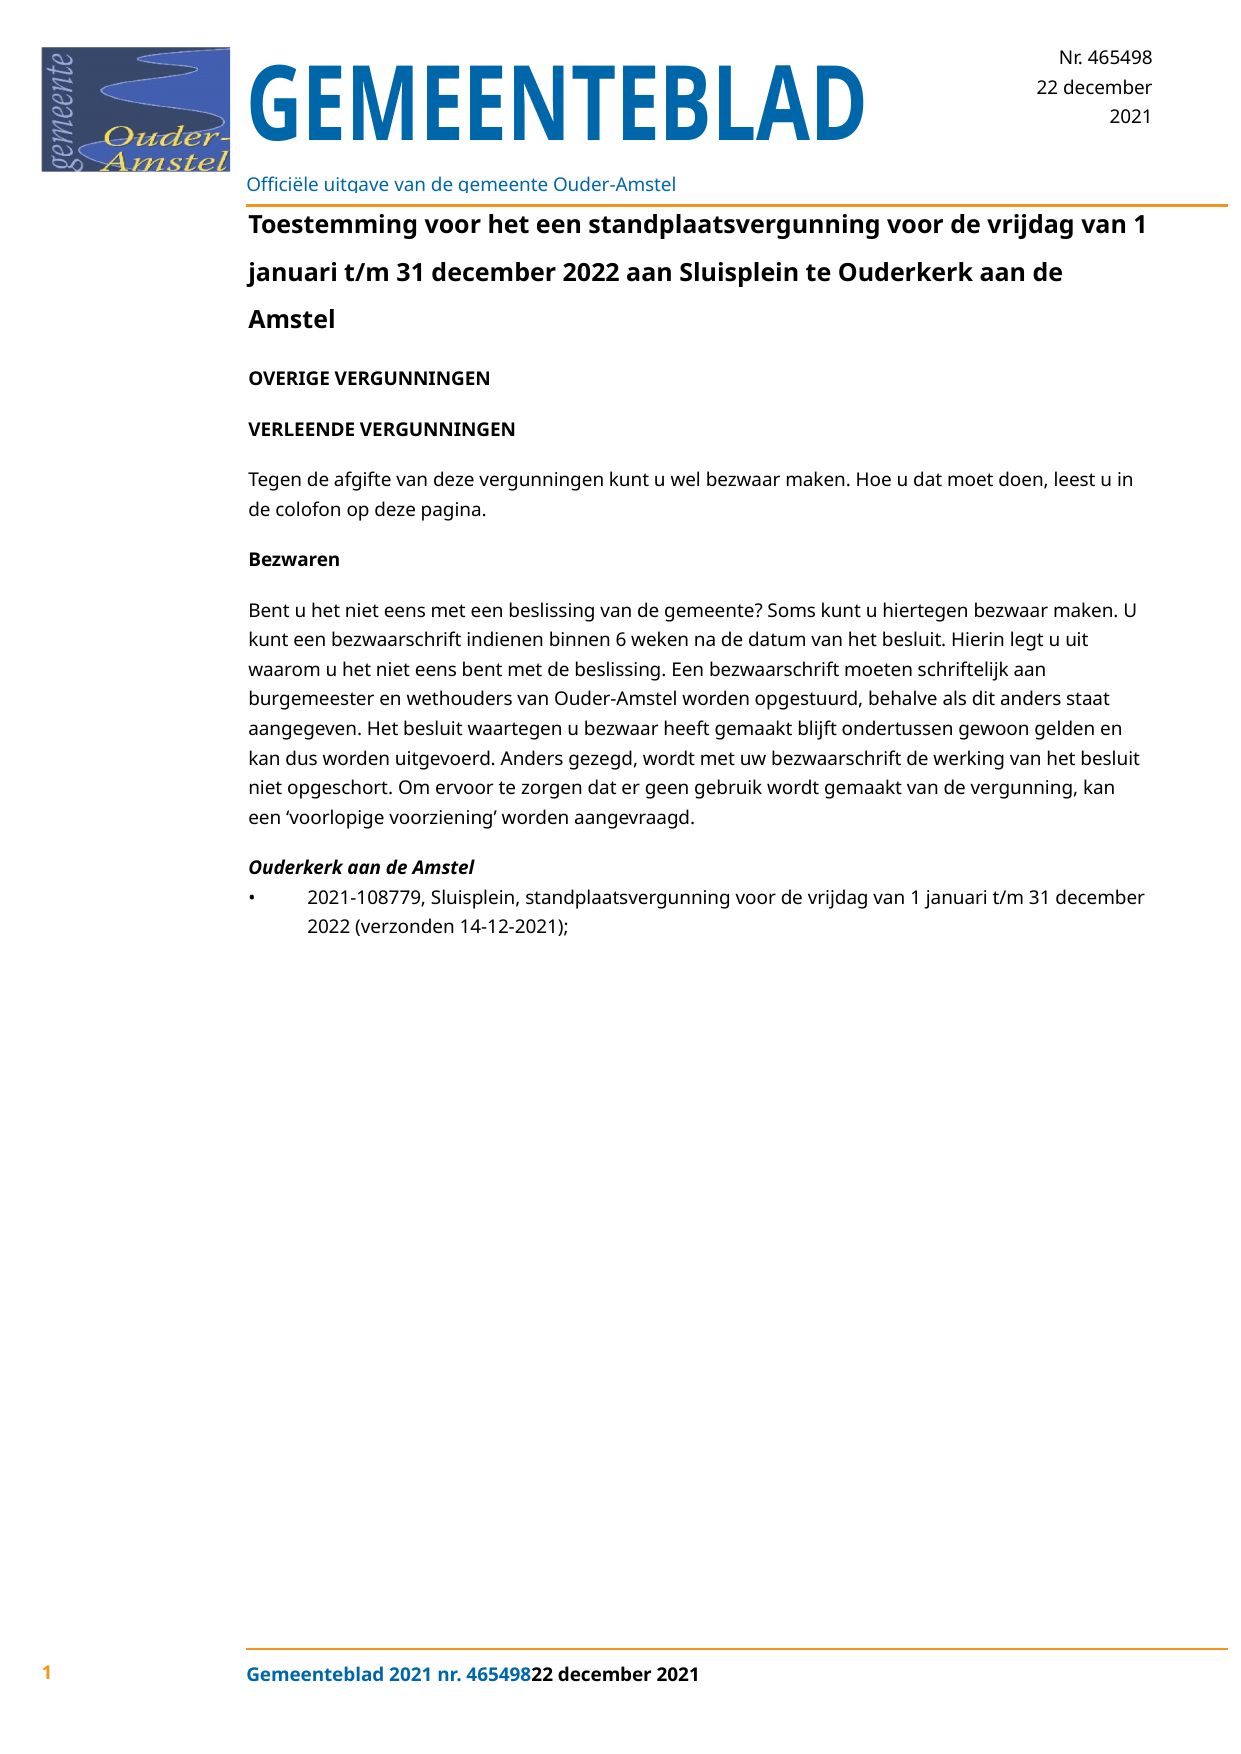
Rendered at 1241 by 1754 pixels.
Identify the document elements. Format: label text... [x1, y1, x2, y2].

text Ouderkerk aan de Amstel [248, 854, 1152, 880]
text VERLEENDE VERGUNNINGEN [248, 416, 1152, 442]
text Tegen de afgifte van deze vergunningen kunt u wel bezwaar maken. Hoe u dat moet doen, leest u in de colofon op deze pagina. [248, 466, 1152, 522]
text Bezwaren [248, 546, 1152, 572]
text Toestemming voor het een standplaatsvergunning voor de vrijdag van 1 januari t/m 31 december 2022 aan Sluisplein te Ouderkerk aan de Amstel [248, 207, 1152, 336]
picture [41, 47, 231, 172]
list 2021-108779, Sluisplein, standplaatsvergunning voor de vrijdag van 1 januari t/m 31 december 2022 (verzonden 14-12-2021); [248, 884, 1152, 939]
text Bent u het niet eens met een beslissing van de gemeente? Soms kunt u hiertegen bezwaar maken. U kunt een bezwaarschrift indienen binnen 6 weken na de datum van het besluit. Hierin legt u uit waarom u het niet eens bent met de beslissing. Een bezwaarschrift moeten schriftelijk aan burgemeester en wethouders van Ouder-Amstel worden opgestuurd, behalve als dit anders staat aangegeven. Het besluit waartegen u bezwaar heeft gemaakt blijft ondertussen gewoon gelden en kan dus worden uitgevoerd. Anders gezegd, wordt met uw bezwaarschrift de werking van het besluit niet opgeschort. Om ervoor te zorgen dat er geen gebruik wordt gemaakt van de vergunning, kan een ‘voorlopige voorziening’ worden aangevraagd. [248, 597, 1152, 829]
text OVERIGE VERGUNNINGEN [248, 366, 1152, 391]
